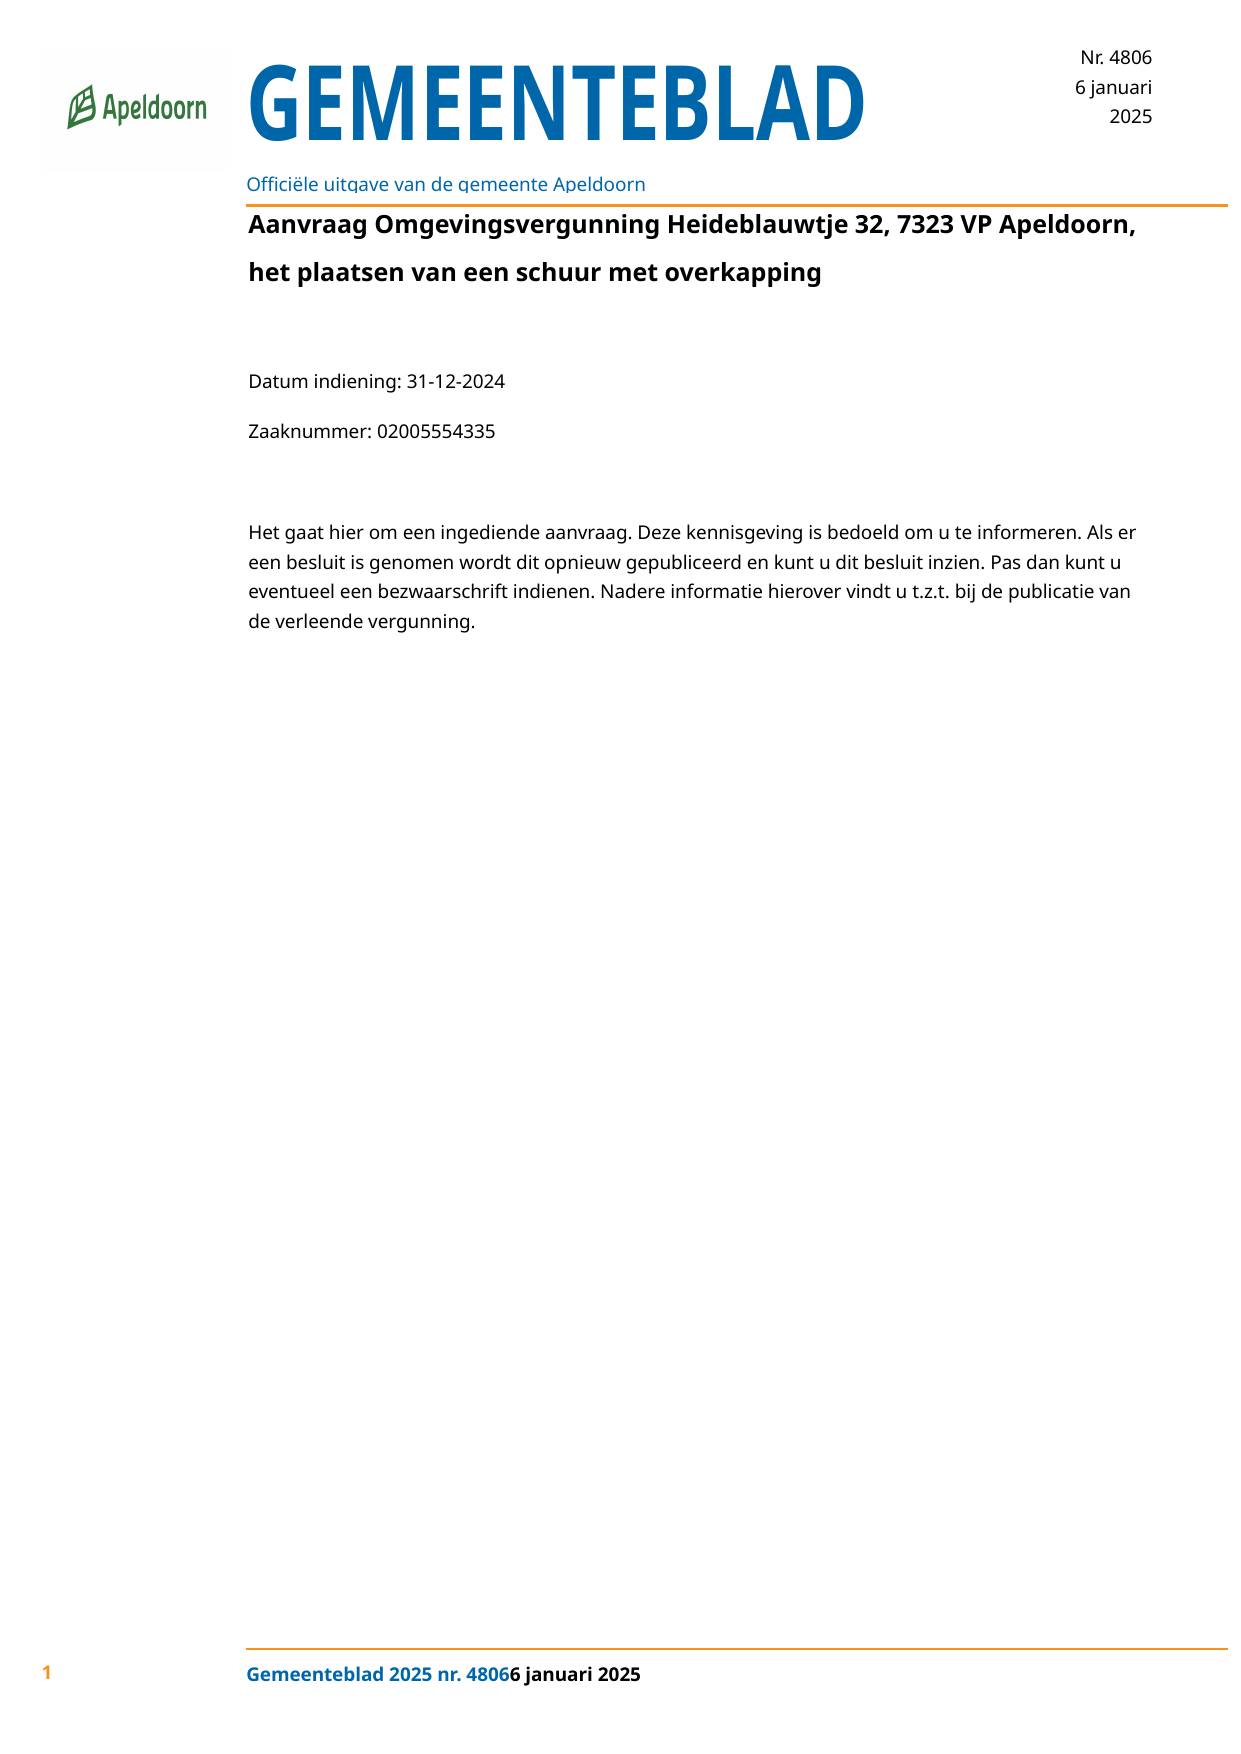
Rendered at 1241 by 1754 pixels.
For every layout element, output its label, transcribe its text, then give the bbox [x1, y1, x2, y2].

text Aanvraag Omgevingsvergunning Heideblauwtje 32, 7323 VP Apeldoorn, het plaatsen van een schuur met overkapping [248, 207, 1152, 288]
text Datum indiening: 31-12-2024 [248, 368, 1152, 394]
text Het gaat hier om een ingediende aanvraag. Deze kennisgeving is bedoeld om u te informeren. Als er een besluit is genomen wordt dit opnieuw gepubliceerd en kunt u dit besluit inzien. Pas dan kunt u eventueel een bezwaarschrift indienen. Nadere informatie hierover vindt u t.z.t. bij de publicatie van de verleende vergunning. [248, 519, 1152, 634]
picture [41, 47, 231, 172]
text Zaaknummer: 02005554335 [248, 419, 1152, 444]
